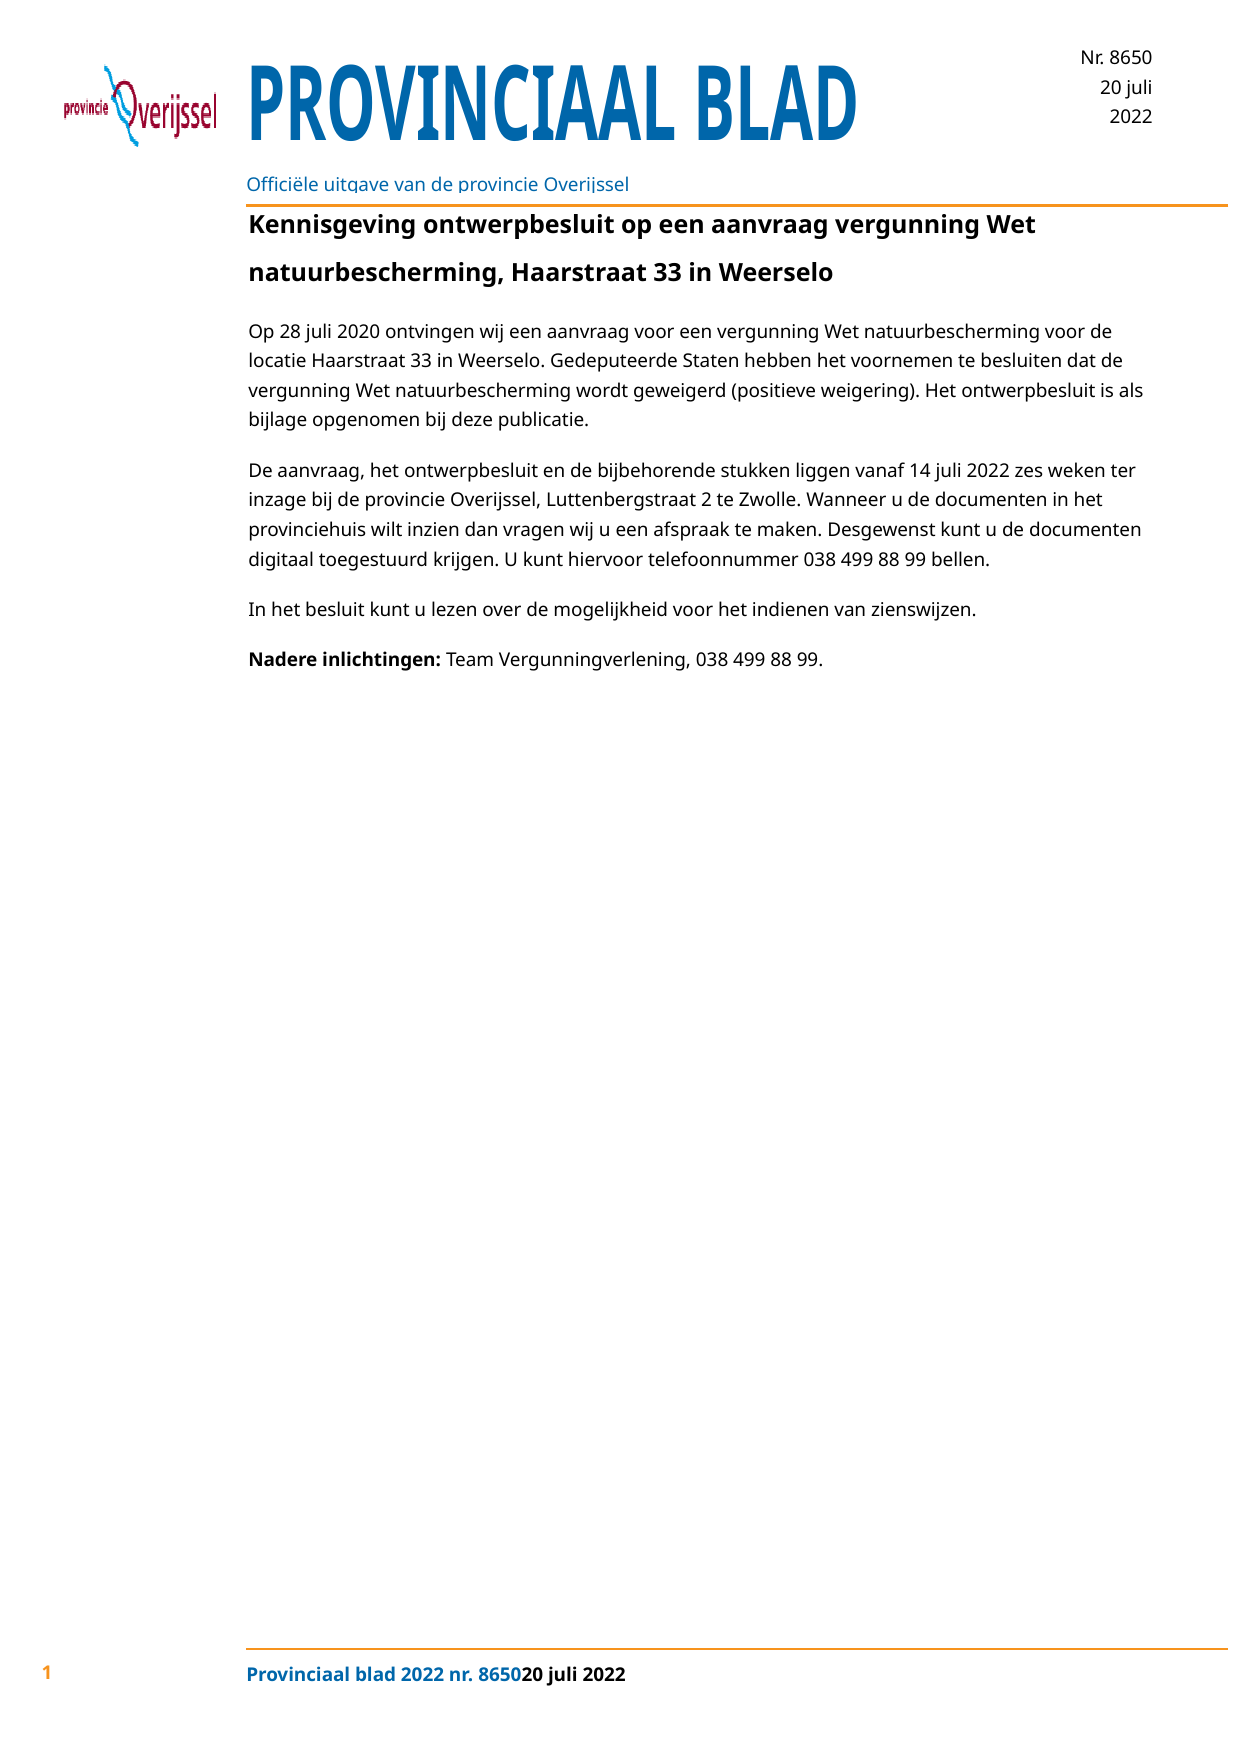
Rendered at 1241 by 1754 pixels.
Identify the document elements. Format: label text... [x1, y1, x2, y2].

text De aanvraag, het ontwerpbesluit en de bijbehorende stukken liggen vanaf 14 juli 2022 zes weken ter inzage bij de provincie Overijssel, Luttenbergstraat 2 te Zwolle. Wanneer u de documenten in het provinciehuis wilt inzien dan vragen wij u een afspraak te maken. Desgewenst kunt u de documenten digitaal toegestuurd krijgen. U kunt hiervoor telefoonnummer 038 499 88 99 bellen. [248, 457, 1152, 572]
text Op 28 juli 2020 ontvingen wij een aanvraag voor een vergunning Wet natuurbescherming voor de locatie Haarstraat 33 in Weerselo. Gedeputeerde Staten hebben het voornemen te besluiten dat de vergunning Wet natuurbescherming wordt geweigerd (positieve weigering). Het ontwerpbesluit is als bijlage opgenomen bij deze publicatie. [248, 318, 1152, 432]
text Nadere inlichtingen: Team Vergunningverlening, 038 499 88 99. [248, 647, 1152, 672]
text In het besluit kunt u lezen over de mogelijkheid voor het indienen van zienswijzen. [248, 596, 1152, 622]
picture [41, 47, 231, 172]
text Kennisgeving ontwerpbesluit op een aanvraag vergunning Wet natuurbescherming, Haarstraat 33 in Weerselo [248, 207, 1152, 288]
